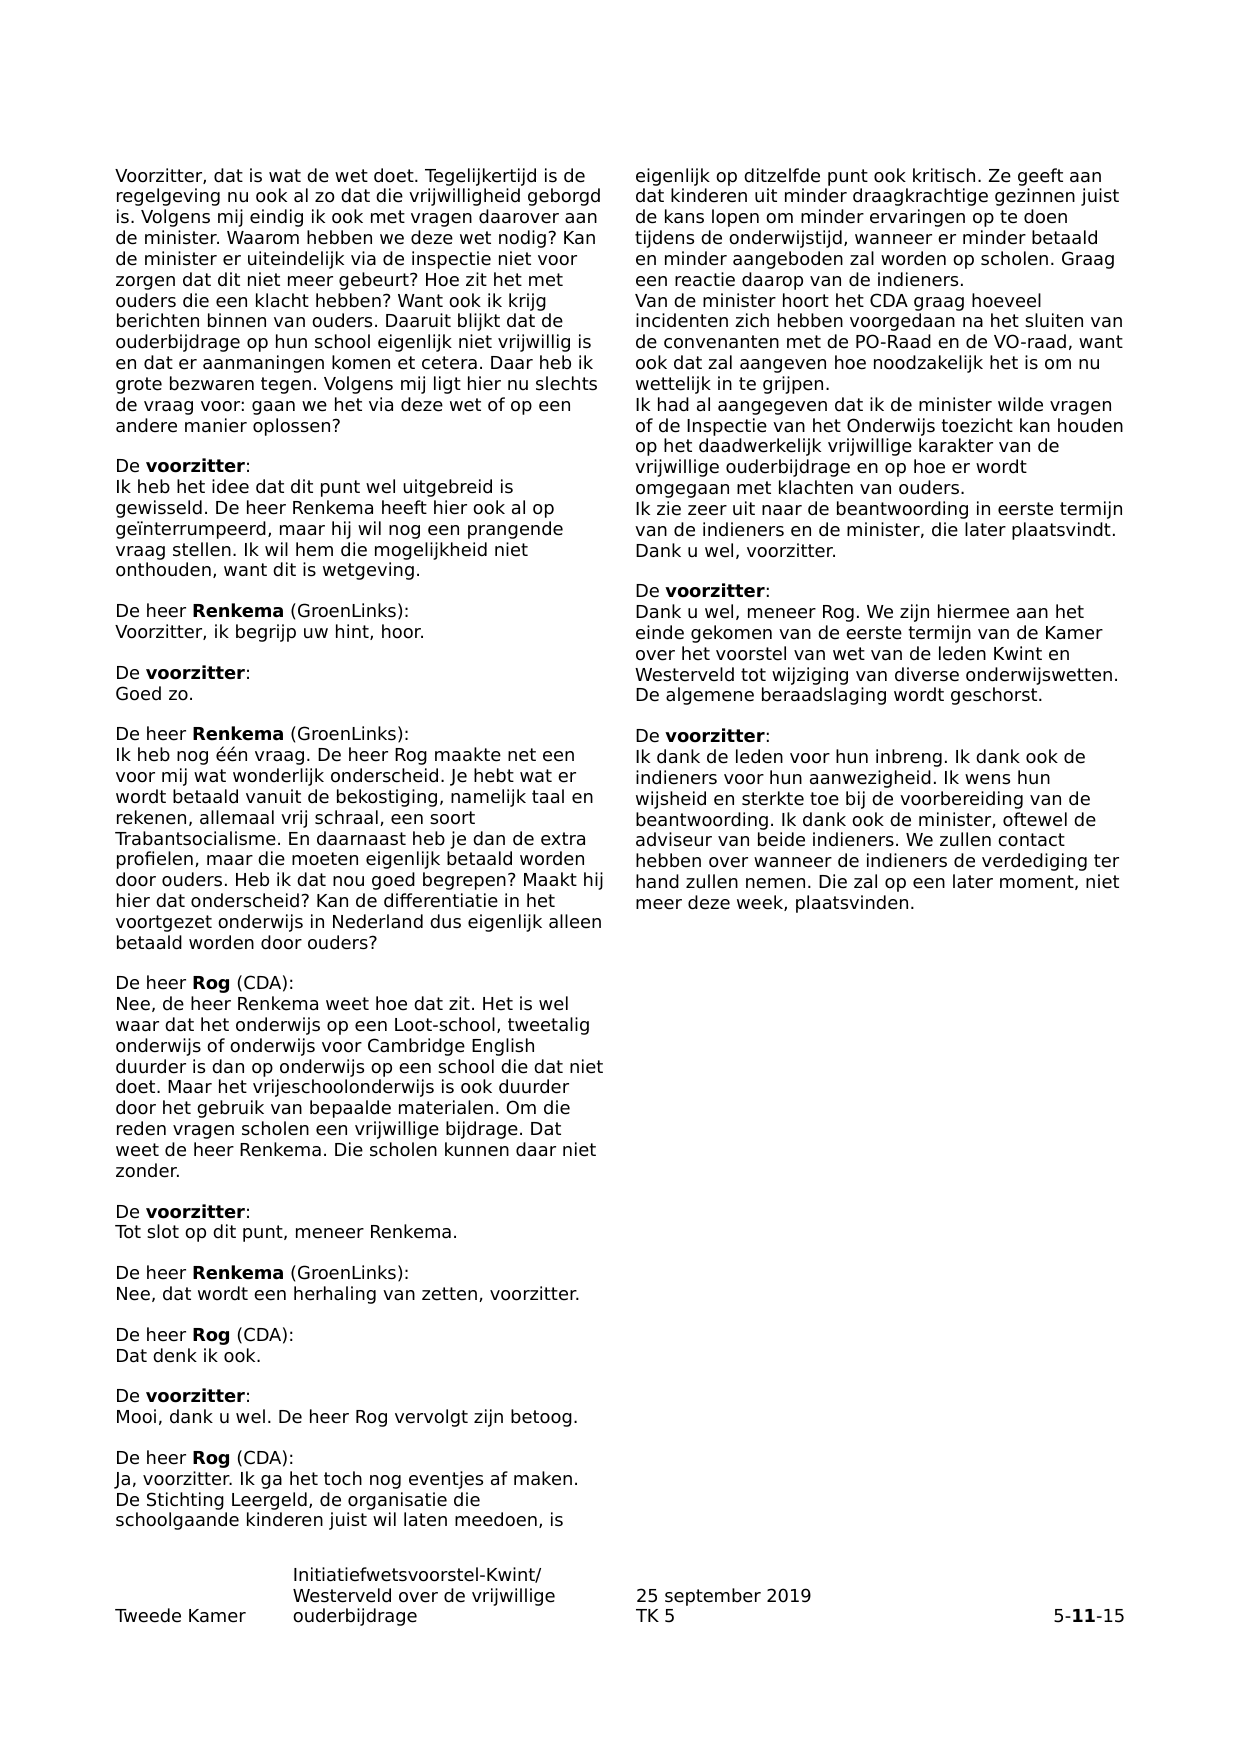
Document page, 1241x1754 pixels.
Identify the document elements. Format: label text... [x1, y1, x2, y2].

text Van de minister hoort het CDA graag hoeveel incidenten zich hebben voorgedaan na het sluiten van de convenanten met de PO-Raad en de VO-raad, want ook dat zal aangeven hoe noodzakelijk het is om nu wettelijk in te grijpen. [635, 290, 1125, 394]
text De voorzitter: [635, 581, 1125, 602]
text Tot slot op dit punt, meneer Renkema. [115, 1222, 605, 1243]
text Nee, dat wordt een herhaling van zetten, voorzitter. [115, 1284, 605, 1304]
text Nee, de heer Renkema weet hoe dat zit. Het is wel waar dat het onderwijs op een Loot-school, tweetalig onderwijs of onderwijs voor Cambridge English duurder is dan op onderwijs op een school die dat niet doet. Maar het vrijeschoolonderwijs is ook duurder door het gebruik van bepaalde materialen. Om die reden vragen scholen een vrijwillige bijdrage. Dat weet de heer Renkema. Die scholen kunnen daar niet zonder. [115, 994, 605, 1181]
text De voorzitter: [115, 1386, 605, 1407]
text Ik heb het idee dat dit punt wel uitgebreid is gewisseld. De heer Renkema heeft hier ook al op geïnterrumpeerd, maar hij wil nog een prangende vraag stellen. Ik wil hem die mogelijkheid niet onthouden, want dit is wetgeving. [115, 477, 605, 581]
text Dat denk ik ook. [115, 1345, 605, 1366]
text De voorzitter: [115, 456, 605, 477]
text Ja, voorzitter. Ik ga het toch nog eventjes af maken. De Stichting Leergeld, de organisatie die schoolgaande kinderen juist wil laten meedoen, is [115, 1468, 605, 1531]
text De heer Renkema (GroenLinks): [115, 1263, 605, 1284]
text De voorzitter: [115, 663, 605, 683]
text De heer Rog (CDA): [115, 1324, 605, 1345]
text De heer Renkema (GroenLinks): [115, 724, 605, 745]
text Ik zie zeer uit naar de beantwoording in eerste termijn van de indieners en de minister, die later plaatsvindt. Dank u wel, voorzitter. [635, 499, 1125, 561]
text eigenlijk op ditzelfde punt ook kritisch. Ze geeft aan dat kinderen uit minder draagkrachtige gezinnen juist de kans lopen om minder ervaringen op te doen tijdens de onderwijstijd, wanneer er minder betaald en minder aangeboden zal worden op scholen. Graag een reactie daarop van de indieners. [635, 165, 1125, 290]
text De voorzitter: [635, 726, 1125, 747]
text De algemene beraadslaging wordt geschorst. [635, 685, 1125, 706]
text Mooi, dank u wel. De heer Rog vervolgt zijn betoog. [115, 1407, 605, 1428]
text Dank u wel, meneer Rog. We zijn hiermee aan het einde gekomen van de eerste termijn van de Kamer over het voorstel van wet van de leden Kwint en Westerveld tot wijziging van diverse onderwijswetten. [635, 602, 1125, 685]
text Voorzitter, ik begrijp uw hint, hoor. [115, 622, 605, 643]
text De heer Rog (CDA): [115, 973, 605, 994]
text Voorzitter, dat is wat de wet doet. Tegelijkertijd is de regelgeving nu ook al zo dat die vrijwilligheid geborgd is. Volgens mij eindig ik ook met vragen daarover aan de minister. Waarom hebben we deze wet nodig? Kan de minister er uiteindelijk via de inspectie niet voor zorgen dat dit niet meer gebeurt? Hoe zit het met ouders die een klacht hebben? Want ook ik krijg berichten binnen van ouders. Daaruit blijkt dat de ouderbijdrage op hun school eigenlijk niet vrijwillig is en dat er aanmaningen komen et cetera. Daar heb ik grote bezwaren tegen. Volgens mij ligt hier nu slechts de vraag voor: gaan we het via deze wet of op een andere manier oplossen? [115, 165, 605, 436]
text Goed zo. [115, 683, 605, 704]
text Ik had al aangegeven dat ik de minister wilde vragen of de Inspectie van het Onderwijs toezicht kan houden op het daadwerkelijk vrijwillige karakter van de vrijwillige ouderbijdrage en op hoe er wordt omgegaan met klachten van ouders. [635, 394, 1125, 499]
text De heer Rog (CDA): [115, 1448, 605, 1468]
text Ik dank de leden voor hun inbreng. Ik dank ook de indieners voor hun aanwezigheid. Ik wens hun wijsheid en sterkte toe bij de voorbereiding van de beantwoording. Ik dank ook de minister, oftewel de adviseur van beide indieners. We zullen contact hebben over wanneer de indieners de verdediging ter hand zullen nemen. Die zal op een later moment, niet meer deze week, plaatsvinden. [635, 747, 1125, 913]
text De heer Renkema (GroenLinks): [115, 601, 605, 622]
text Ik heb nog één vraag. De heer Rog maakte net een voor mij wat wonderlijk onderscheid. Je hebt wat er wordt betaald vanuit de bekostiging, namelijk taal en rekenen, allemaal vrij schraal, een soort Trabantsocialisme. En daarnaast heb je dan de extra profielen, maar die moeten eigenlijk betaald worden door ouders. Heb ik dat nou goed begrepen? Maakt hij hier dat onderscheid? Kan de differentiatie in het voortgezet onderwijs in Nederland dus eigenlijk alleen betaald worden door ouders? [115, 745, 605, 953]
text De voorzitter: [115, 1201, 605, 1222]
